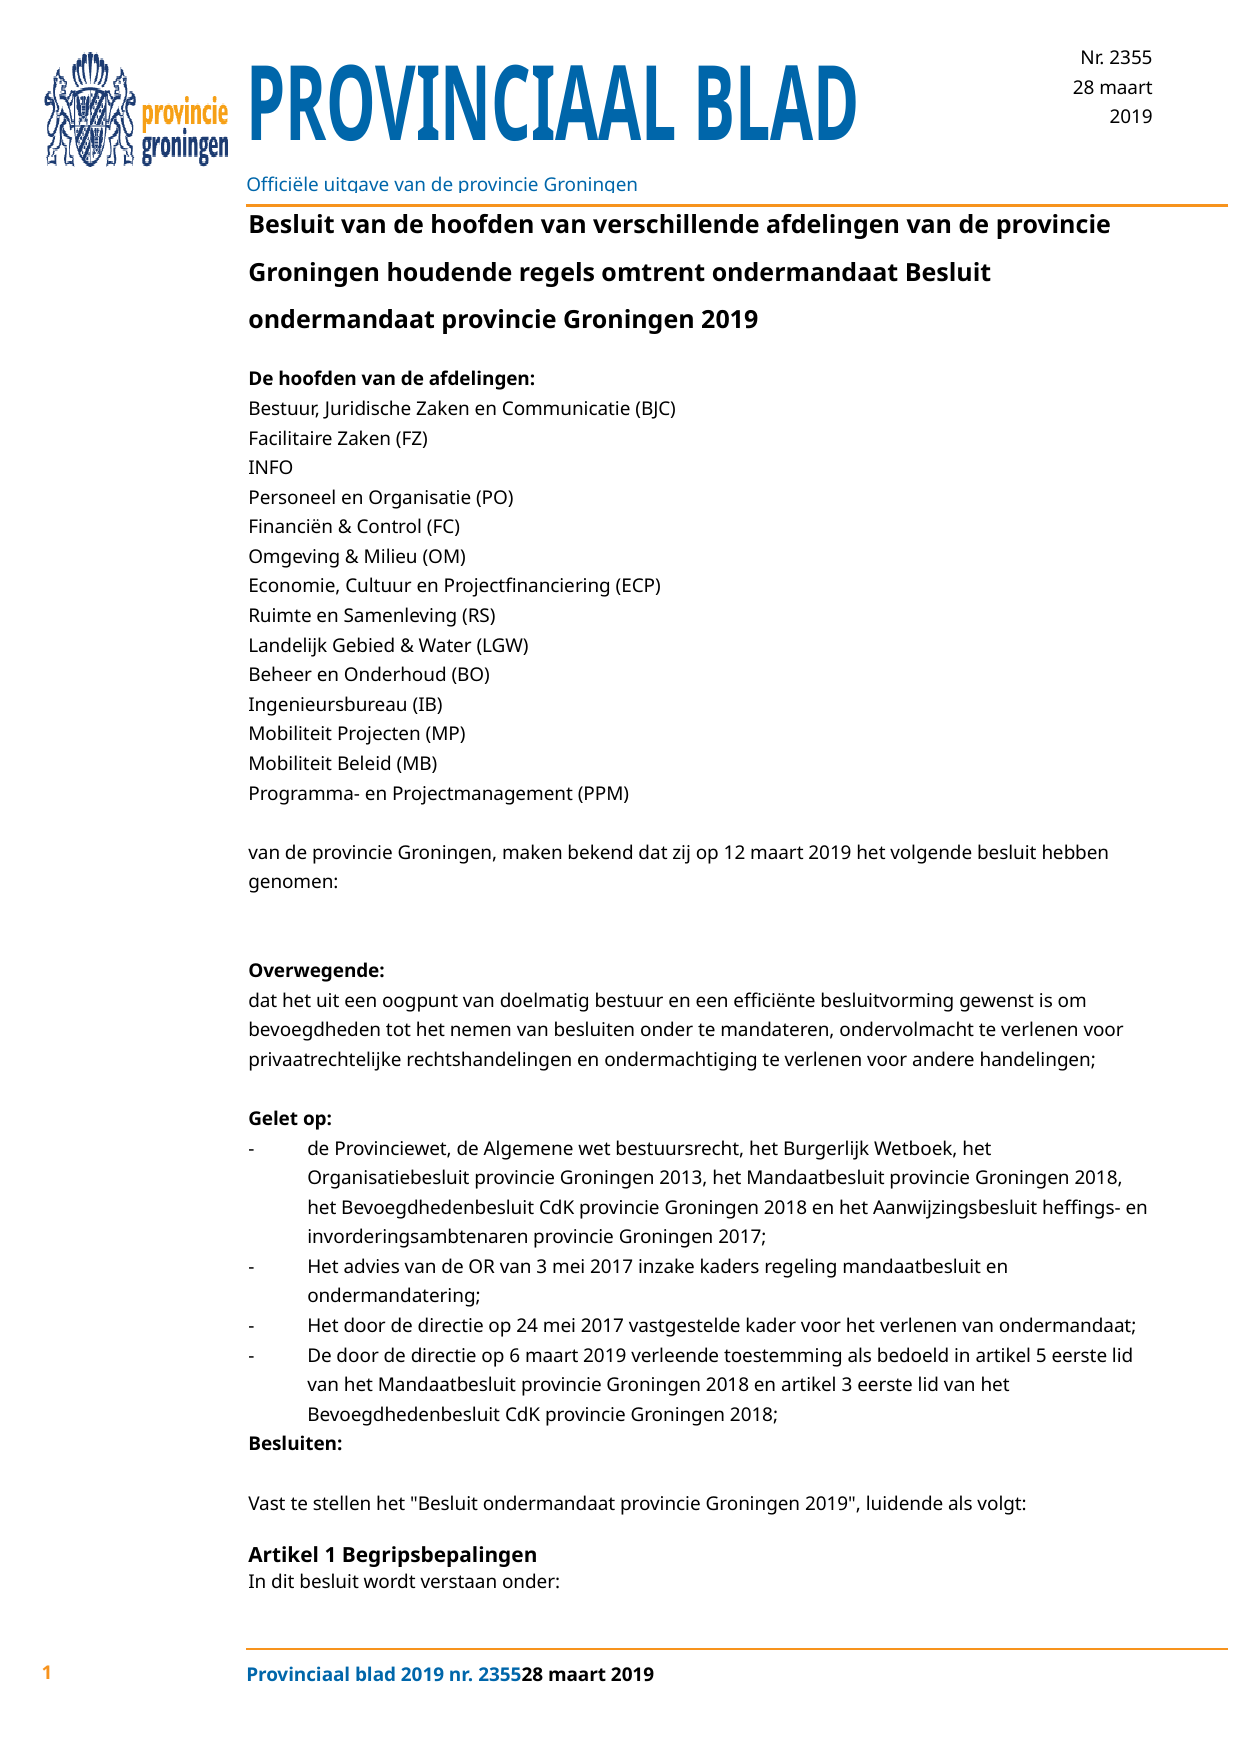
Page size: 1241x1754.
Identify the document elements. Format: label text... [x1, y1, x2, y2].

text INFO [248, 454, 1152, 480]
text van de provincie Groningen, maken bekend dat zij op 12 maart 2019 het volgende besluit hebben genomen: [248, 839, 1152, 894]
text Landelijk Gebied & Water (LGW) [248, 632, 1152, 657]
text Ruimte en Samenleving (RS) [248, 602, 1152, 628]
text Financiën & Control (FC) [248, 513, 1152, 539]
list Het advies van de OR van 3 mei 2017 inzake kaders regeling mandaatbesluit en ondermandatering; [248, 1253, 1152, 1308]
text Gelet op: [248, 1105, 1152, 1131]
text Mobiliteit Projecten (MP) [248, 721, 1152, 746]
text Besluit van de hoofden van verschillende afdelingen van de provincie Groningen houdende regels omtrent ondermandaat Besluit ondermandaat provincie Groningen 2019 [248, 207, 1152, 336]
text Ingenieursbureau (IB) [248, 691, 1152, 717]
text Vast te stellen het "Besluit ondermandaat provincie Groningen 2019", luidende als volgt: [248, 1490, 1152, 1515]
text Artikel 1 Begripsbepalingen [248, 1540, 1152, 1568]
text Overwegende: [248, 957, 1152, 983]
text Economie, Cultuur en Projectfinanciering (ECP) [248, 573, 1152, 598]
text De hoofden van de afdelingen: [248, 366, 1152, 391]
list Het door de directie op 24 mei 2017 vastgestelde kader voor het verlenen van ondermandaat; [248, 1312, 1152, 1338]
picture [41, 47, 231, 172]
text Bestuur, Juridische Zaken en Communicatie (BJC) [248, 395, 1152, 421]
text Personeel en Organisatie (PO) [248, 484, 1152, 509]
text Besluiten: [248, 1431, 1152, 1456]
text Programma- en Projectmanagement (PPM) [248, 780, 1152, 805]
text Mobiliteit Beleid (MB) [248, 750, 1152, 776]
text Beheer en Onderhoud (BO) [248, 661, 1152, 687]
list De door de directie op 6 maart 2019 verleende toestemming als bedoeld in artikel 5 eerste lid van het Mandaatbesluit provincie Groningen 2018 en artikel 3 eerste lid van het Bevoegdhedenbesluit CdK provincie Groningen 2018; [248, 1342, 1152, 1427]
list de Provinciewet, de Algemene wet bestuursrecht, het Burgerlijk Wetboek, het Organisatiebesluit provincie Groningen 2013, het Mandaatbesluit provincie Groningen 2018, het Bevoegdhedenbesluit CdK provincie Groningen 2018 en het Aanwijzingsbesluit heffings- en invorderingsambtenaren provincie Groningen 2017; [248, 1135, 1152, 1249]
text Facilitaire Zaken (FZ) [248, 425, 1152, 450]
text In dit besluit wordt verstaan onder: [248, 1568, 1152, 1594]
text dat het uit een oogpunt van doelmatig bestuur en een efficiënte besluitvorming gewenst is om bevoegdheden tot het nemen van besluiten onder te mandateren, ondervolmacht te verlenen voor privaatrechtelijke rechtshandelingen en ondermachtiging te verlenen voor andere handelingen; [248, 987, 1152, 1072]
text Omgeving & Milieu (OM) [248, 543, 1152, 569]
